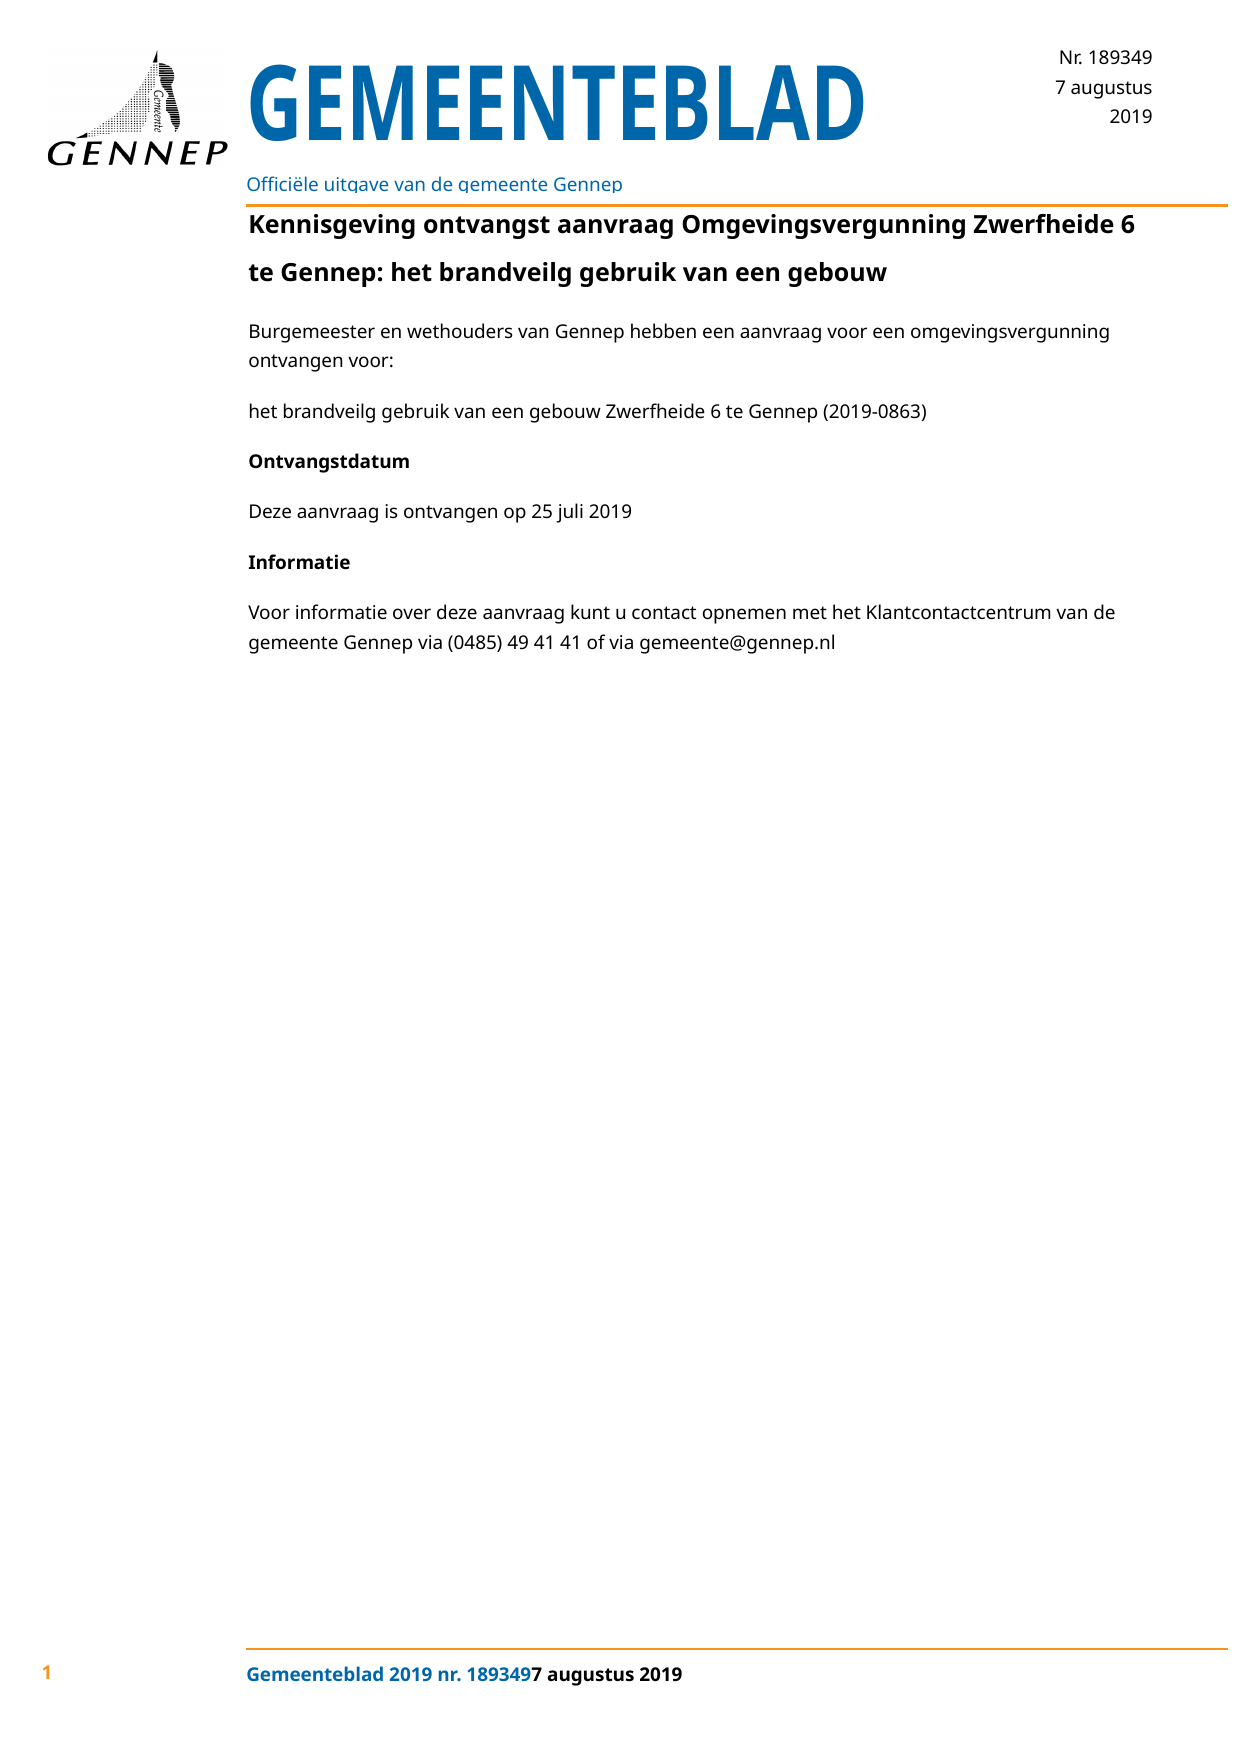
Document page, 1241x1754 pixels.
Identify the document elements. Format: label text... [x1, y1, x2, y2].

text Deze aanvraag is ontvangen op 25 juli 2019 [248, 499, 1152, 524]
picture [41, 47, 231, 172]
text het brandveilg gebruik van een gebouw Zwerfheide 6 te Gennep (2019-0863) [248, 398, 1152, 424]
text Informatie [248, 549, 1152, 575]
text Ontvangstdatum [248, 448, 1152, 474]
text Kennisgeving ontvangst aanvraag Omgevingsvergunning Zwerfheide 6 te Gennep: het brandveilg gebruik van een gebouw [248, 207, 1152, 288]
text Burgemeester en wethouders van Gennep hebben een aanvraag voor een omgevingsvergunning ontvangen voor: [248, 318, 1152, 373]
text Voor informatie over deze aanvraag kunt u contact opnemen met het Klantcontactcentrum van de gemeente Gennep via (0485) 49 41 41 of via gemeente@gennep.nl [248, 599, 1152, 655]
